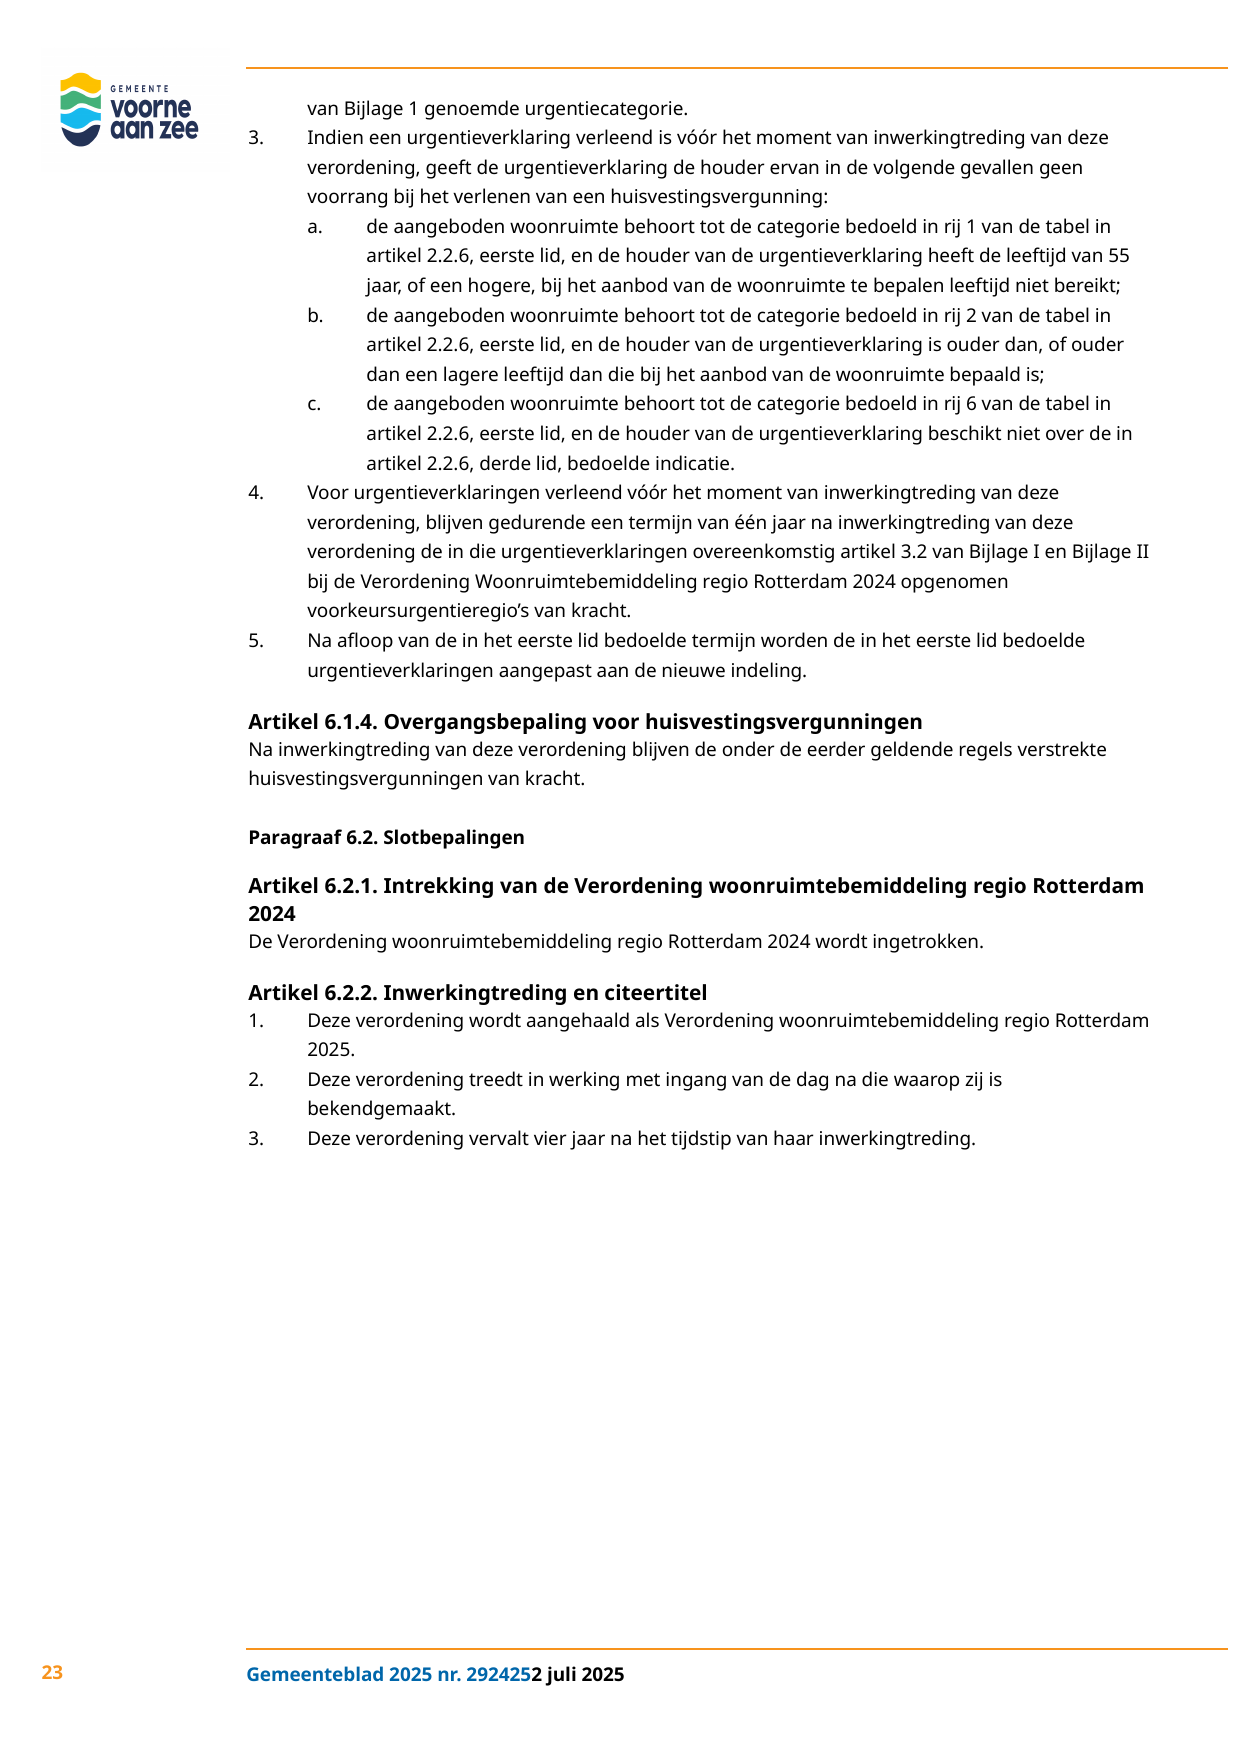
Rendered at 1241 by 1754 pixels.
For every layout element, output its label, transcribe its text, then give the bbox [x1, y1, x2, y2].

text Paragraaf 6.2. Slotbepalingen [248, 824, 1152, 850]
list Na afloop van de in het eerste lid bedoelde termijn worden de in het eerste lid bedoelde urgentieverklaringen aangepast aan de nieuwe indeling. [248, 627, 1152, 683]
list Deze verordening treedt in werking met ingang van de dag na die waarop zij is bekendgemaakt. [248, 1066, 1152, 1121]
text Na inwerkingtreding van deze verordening blijven de onder de eerder geldende regels verstrekte huisvestingsvergunningen van kracht. [248, 736, 1152, 791]
text Artikel 6.2.2. Inwerkingtreding en citeertitel [248, 978, 1152, 1007]
text Artikel 6.1.4. Overgangsbepaling voor huisvestingsvergunningen [248, 707, 1152, 736]
list Indien een urgentieverklaring verleend is vóór het moment van inwerkingtreding van deze verordening, geeft de urgentieverklaring de houder ervan in de volgende gevallen geen voorrang bij het verlenen van een huisvestingsvergunning: [248, 124, 1152, 209]
list de aangeboden woonruimte behoort tot de categorie bedoeld in rij 1 van de tabel in artikel 2.2.6, eerste lid, en de houder van de urgentieverklaring heeft de leeftijd van 55 jaar, of een hogere, bij het aanbod van de woonruimte te bepalen leeftijd niet bereikt; [307, 213, 1152, 298]
list Voor urgentieverklaringen verleend vóór het moment van inwerkingtreding van deze verordening, blijven gedurende een termijn van één jaar na inwerkingtreding van deze verordening de in die urgentieverklaringen overeenkomstig artikel 3.2 van Bijlage I en Bijlage II bij de Verordening Woonruimtebemiddeling regio Rotterdam 2024 opgenomen voorkeursurgentieregio’s van kracht. [248, 479, 1152, 623]
list de aangeboden woonruimte behoort tot de categorie bedoeld in rij 2 van de tabel in artikel 2.2.6, eerste lid, en de houder van de urgentieverklaring is ouder dan, of ouder dan een lagere leeftijd dan die bij het aanbod van de woonruimte bepaald is; [307, 302, 1152, 387]
text De Verordening woonruimtebemiddeling regio Rotterdam 2024 wordt ingetrokken. [248, 928, 1152, 954]
list van Bijlage 1 genoemde urgentiecategorie. [248, 95, 1152, 121]
picture [41, 47, 231, 172]
list Deze verordening vervalt vier jaar na het tijdstip van haar inwerkingtreding. [248, 1125, 1152, 1151]
list Deze verordening wordt aangehaald als Verordening woonruimtebemiddeling regio Rotterdam 2025. [248, 1007, 1152, 1062]
list de aangeboden woonruimte behoort tot de categorie bedoeld in rij 6 van de tabel in artikel 2.2.6, eerste lid, en de houder van de urgentieverklaring beschikt niet over de in artikel 2.2.6, derde lid, bedoelde indicatie. [307, 391, 1152, 476]
text Artikel 6.2.1. Intrekking van de Verordening woonruimtebemiddeling regio Rotterdam 2024 [248, 871, 1152, 928]
